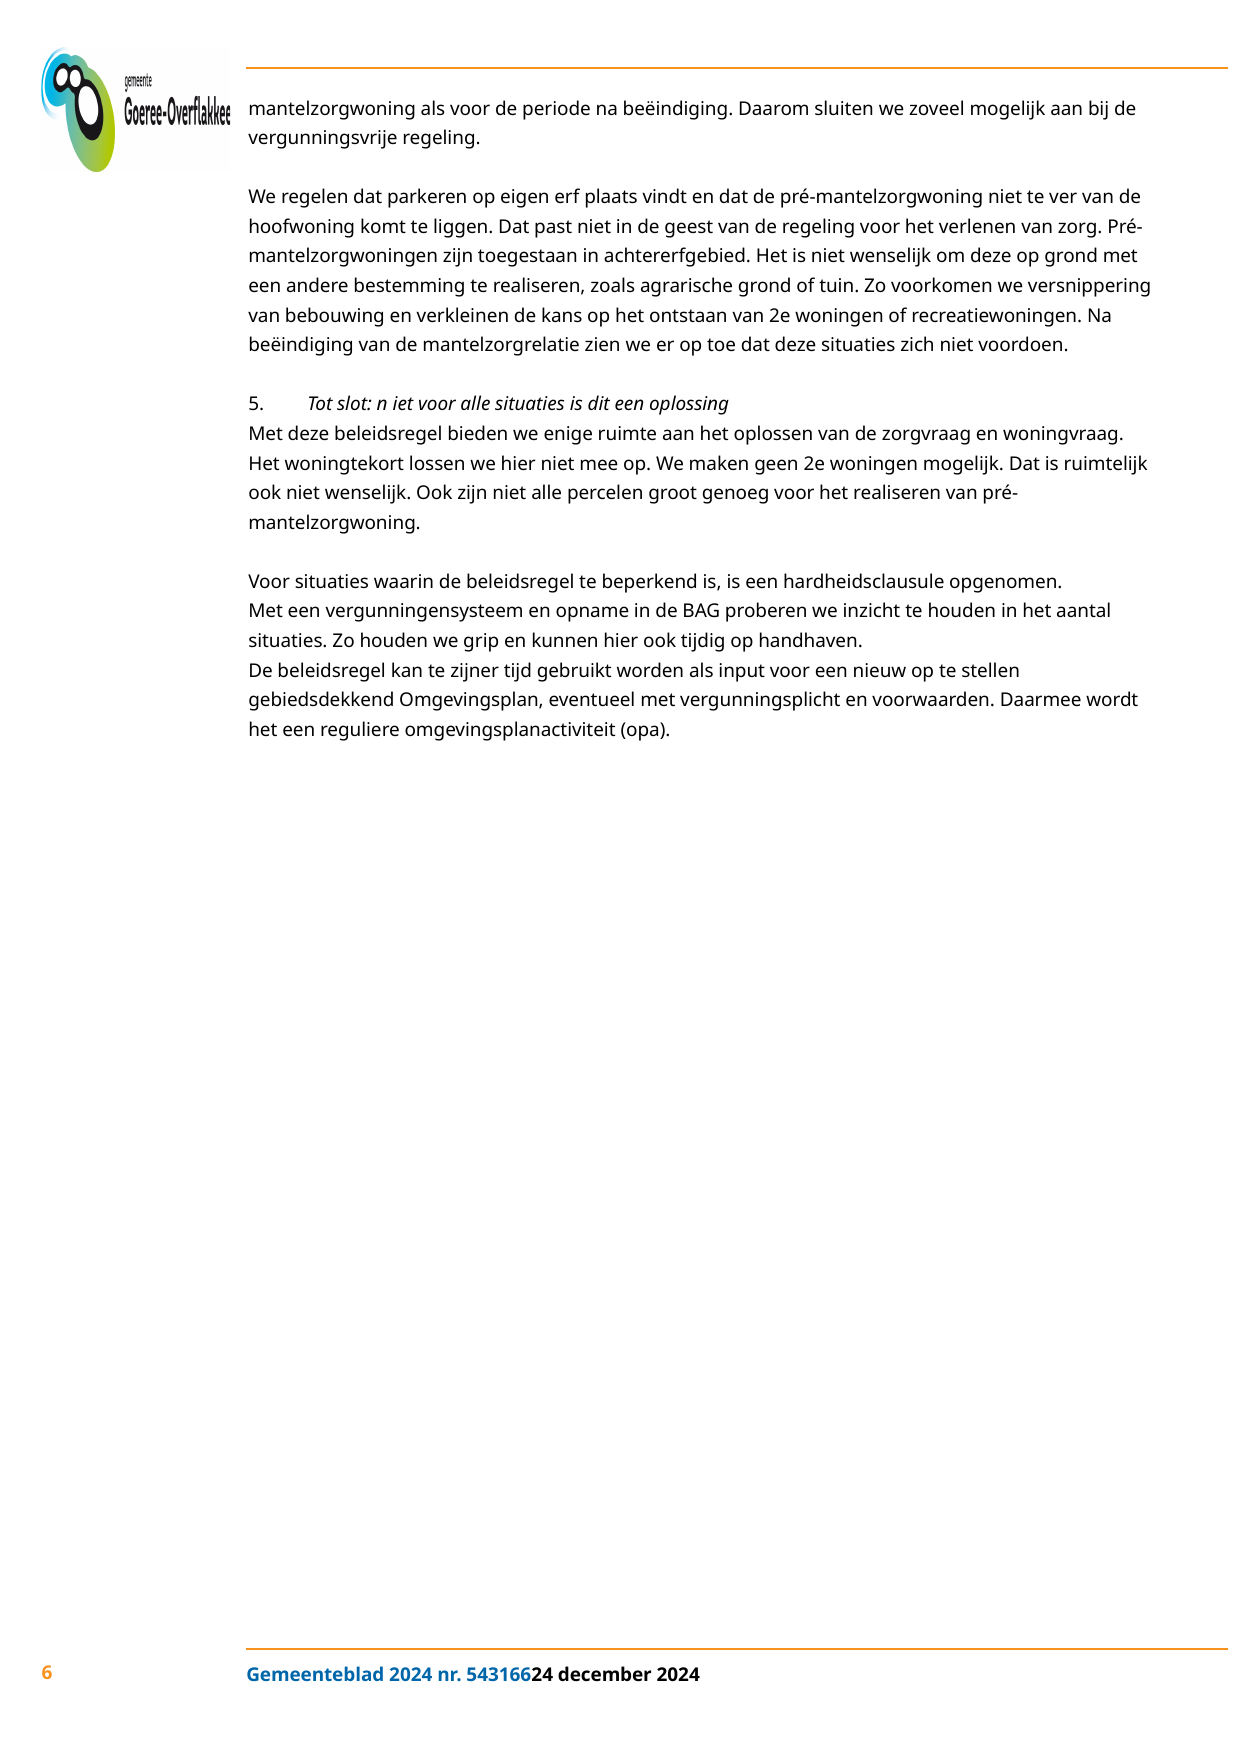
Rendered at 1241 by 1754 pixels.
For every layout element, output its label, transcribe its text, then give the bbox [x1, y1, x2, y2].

text Met deze beleidsregel bieden we enige ruimte aan het oplossen van de zorgvraag en woningvraag. Het woningtekort lossen we hier niet mee op. We maken geen 2e woningen mogelijk. Dat is ruimtelijk ook niet wenselijk. Ook zijn niet alle percelen groot genoeg voor het realiseren van pré-mantelzorgwoning. [248, 420, 1152, 535]
text mantelzorgwoning als voor de periode na beëindiging. Daarom sluiten we zoveel mogelijk aan bij de vergunningsvrije regeling. [248, 95, 1152, 150]
list Tot slot: n iet voor alle situaties is dit een oplossing [248, 391, 1152, 416]
text We regelen dat parkeren op eigen erf plaats vindt en dat de pré-mantelzorgwoning niet te ver van de hoofwoning komt te liggen. Dat past niet in de geest van de regeling voor het verlenen van zorg. Pré-mantelzorgwoningen zijn toegestaan in achtererfgebied. Het is niet wenselijk om deze op grond met een andere bestemming te realiseren, zoals agrarische grond of tuin. Zo voorkomen we versnippering van bebouwing en verkleinen de kans op het ontstaan van 2e woningen of recreatiewoningen. Na beëindiging van de mantelzorgrelatie zien we er op toe dat deze situaties zich niet voordoen. [248, 183, 1152, 357]
picture [41, 47, 231, 172]
text Voor situaties waarin de beleidsregel te beperkend is, is een hardheidsclausule opgenomen. [248, 568, 1152, 594]
text Met een vergunningensysteem en opname in de BAG proberen we inzicht te houden in het aantal situaties. Zo houden we grip en kunnen hier ook tijdig op handhaven. [248, 598, 1152, 653]
text De beleidsregel kan te zijner tijd gebruikt worden als input voor een nieuw op te stellen gebiedsdekkend Omgevingsplan, eventueel met vergunningsplicht en voorwaarden. Daarmee wordt het een reguliere omgevingsplanactiviteit (opa). [248, 657, 1152, 742]
